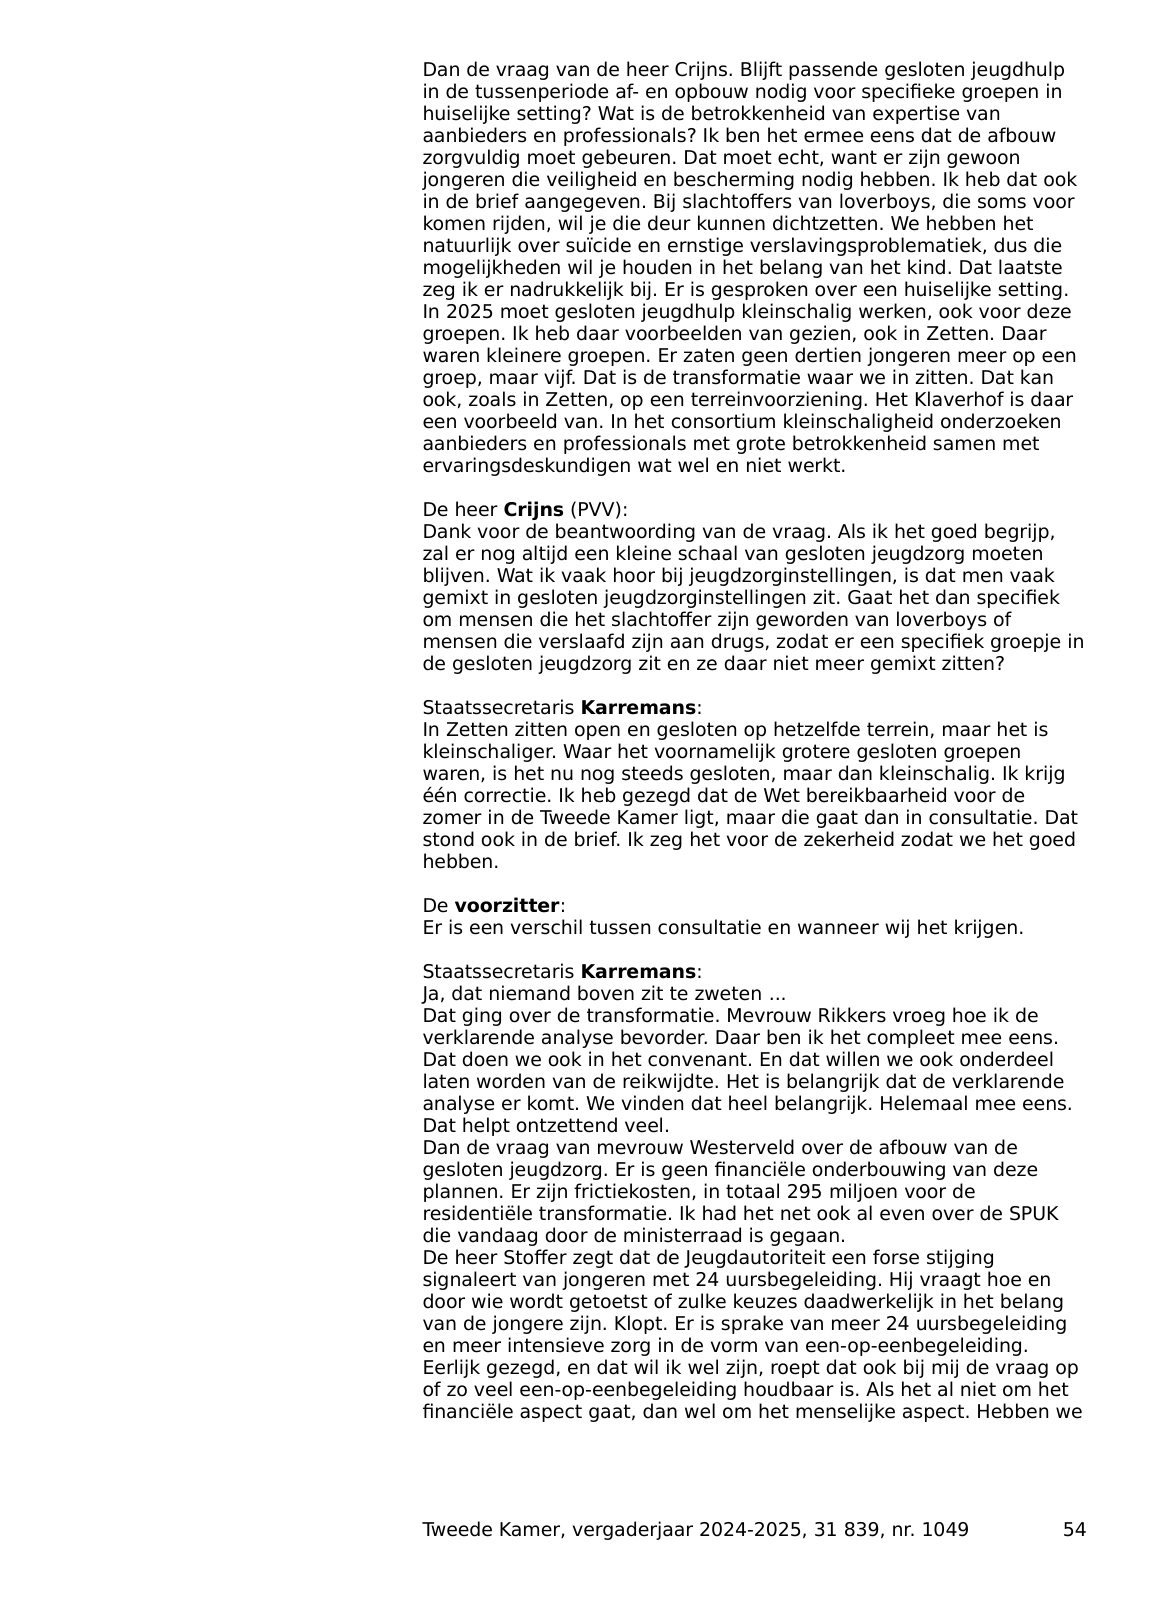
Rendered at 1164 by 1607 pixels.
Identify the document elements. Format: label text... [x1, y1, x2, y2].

text Dat ging over de transformatie. Mevrouw Rikkers vroeg hoe ik de verklarende analyse bevorder. Daar ben ik het compleet mee eens. Dat doen we ook in het convenant. En dat willen we ook onderdeel laten worden van de reikwijdte. Het is belangrijk dat de verklarende analyse er komt. We vinden dat heel belangrijk. Helemaal mee eens. Dat helpt ontzettend veel. [422, 1005, 1087, 1137]
text De heer Crijns (PVV): [422, 499, 1087, 521]
text De voorzitter: [422, 895, 1087, 917]
text Er is een verschil tussen consultatie en wanneer wij het krijgen. [422, 917, 1087, 939]
text Dank voor de beantwoording van de vraag. Als ik het goed begrijp, zal er nog altijd een kleine schaal van gesloten jeugdzorg moeten blijven. Wat ik vaak hoor bij jeugdzorginstellingen, is dat men vaak gemixt in gesloten jeugdzorginstellingen zit. Gaat het dan specifiek om mensen die het slachtoffer zijn geworden van loverboys of mensen die verslaafd zijn aan drugs, zodat er een specifiek groepje in de gesloten jeugdzorg zit en ze daar niet meer gemixt zitten? [422, 521, 1087, 675]
text Ja, dat niemand boven zit te zweten ... [422, 983, 1087, 1005]
text In Zetten zitten open en gesloten op hetzelfde terrein, maar het is kleinschaliger. Waar het voornamelijk grotere gesloten groepen waren, is het nu nog steeds gesloten, maar dan kleinschalig. Ik krijg één correctie. Ik heb gezegd dat de Wet bereikbaarheid voor de zomer in de Tweede Kamer ligt, maar die gaat dan in consultatie. Dat stond ook in de brief. Ik zeg het voor de zekerheid zodat we het goed hebben. [422, 719, 1087, 873]
text Dan de vraag van de heer Crijns. Blijft passende gesloten jeugdhulp in de tussenperiode af- en opbouw nodig voor specifieke groepen in huiselijke setting? Wat is de betrokkenheid van expertise van aanbieders en professionals? Ik ben het ermee eens dat de afbouw zorgvuldig moet gebeuren. Dat moet echt, want er zijn gewoon jongeren die veiligheid en bescherming nodig hebben. Ik heb dat ook in de brief aangegeven. Bij slachtoffers van loverboys, die soms voor komen rijden, wil je die deur kunnen dichtzetten. We hebben het natuurlijk over suïcide en ernstige verslavingsproblematiek, dus die mogelijkheden wil je houden in het belang van het kind. Dat laatste zeg ik er nadrukkelijk bij. Er is gesproken over een huiselijke setting. In 2025 moet gesloten jeugdhulp kleinschalig werken, ook voor deze groepen. Ik heb daar voorbeelden van gezien, ook in Zetten. Daar waren kleinere groepen. Er zaten geen dertien jongeren meer op een groep, maar vijf. Dat is de transformatie waar we in zitten. Dat kan ook, zoals in Zetten, op een terreinvoorziening. Het Klaverhof is daar een voorbeeld van. In het consortium kleinschaligheid onderzoeken aanbieders en professionals met grote betrokkenheid samen met ervaringsdeskundigen wat wel en niet werkt. [422, 59, 1087, 477]
text De heer Stoffer zegt dat de Jeugdautoriteit een forse stijging signaleert van jongeren met 24 uursbegeleiding. Hij vraagt hoe en door wie wordt getoetst of zulke keuzes daadwerkelijk in het belang van de jongere zijn. Klopt. Er is sprake van meer 24 uursbegeleiding en meer intensieve zorg in de vorm van een-op-eenbegeleiding. Eerlijk gezegd, en dat wil ik wel zijn, roept dat ook bij mij de vraag op of zo veel een-op-eenbegeleiding houdbaar is. Als het al niet om het financiële aspect gaat, dan wel om het menselijke aspect. Hebben we [422, 1247, 1087, 1423]
text Dan de vraag van mevrouw Westerveld over de afbouw van de gesloten jeugdzorg. Er is geen financiële onderbouwing van deze plannen. Er zijn frictiekosten, in totaal 295 miljoen voor de residentiële transformatie. Ik had het net ook al even over de SPUK die vandaag door de ministerraad is gegaan. [422, 1137, 1087, 1247]
text Staatssecretaris Karremans: [422, 697, 1087, 719]
text Staatssecretaris Karremans: [422, 961, 1087, 983]
